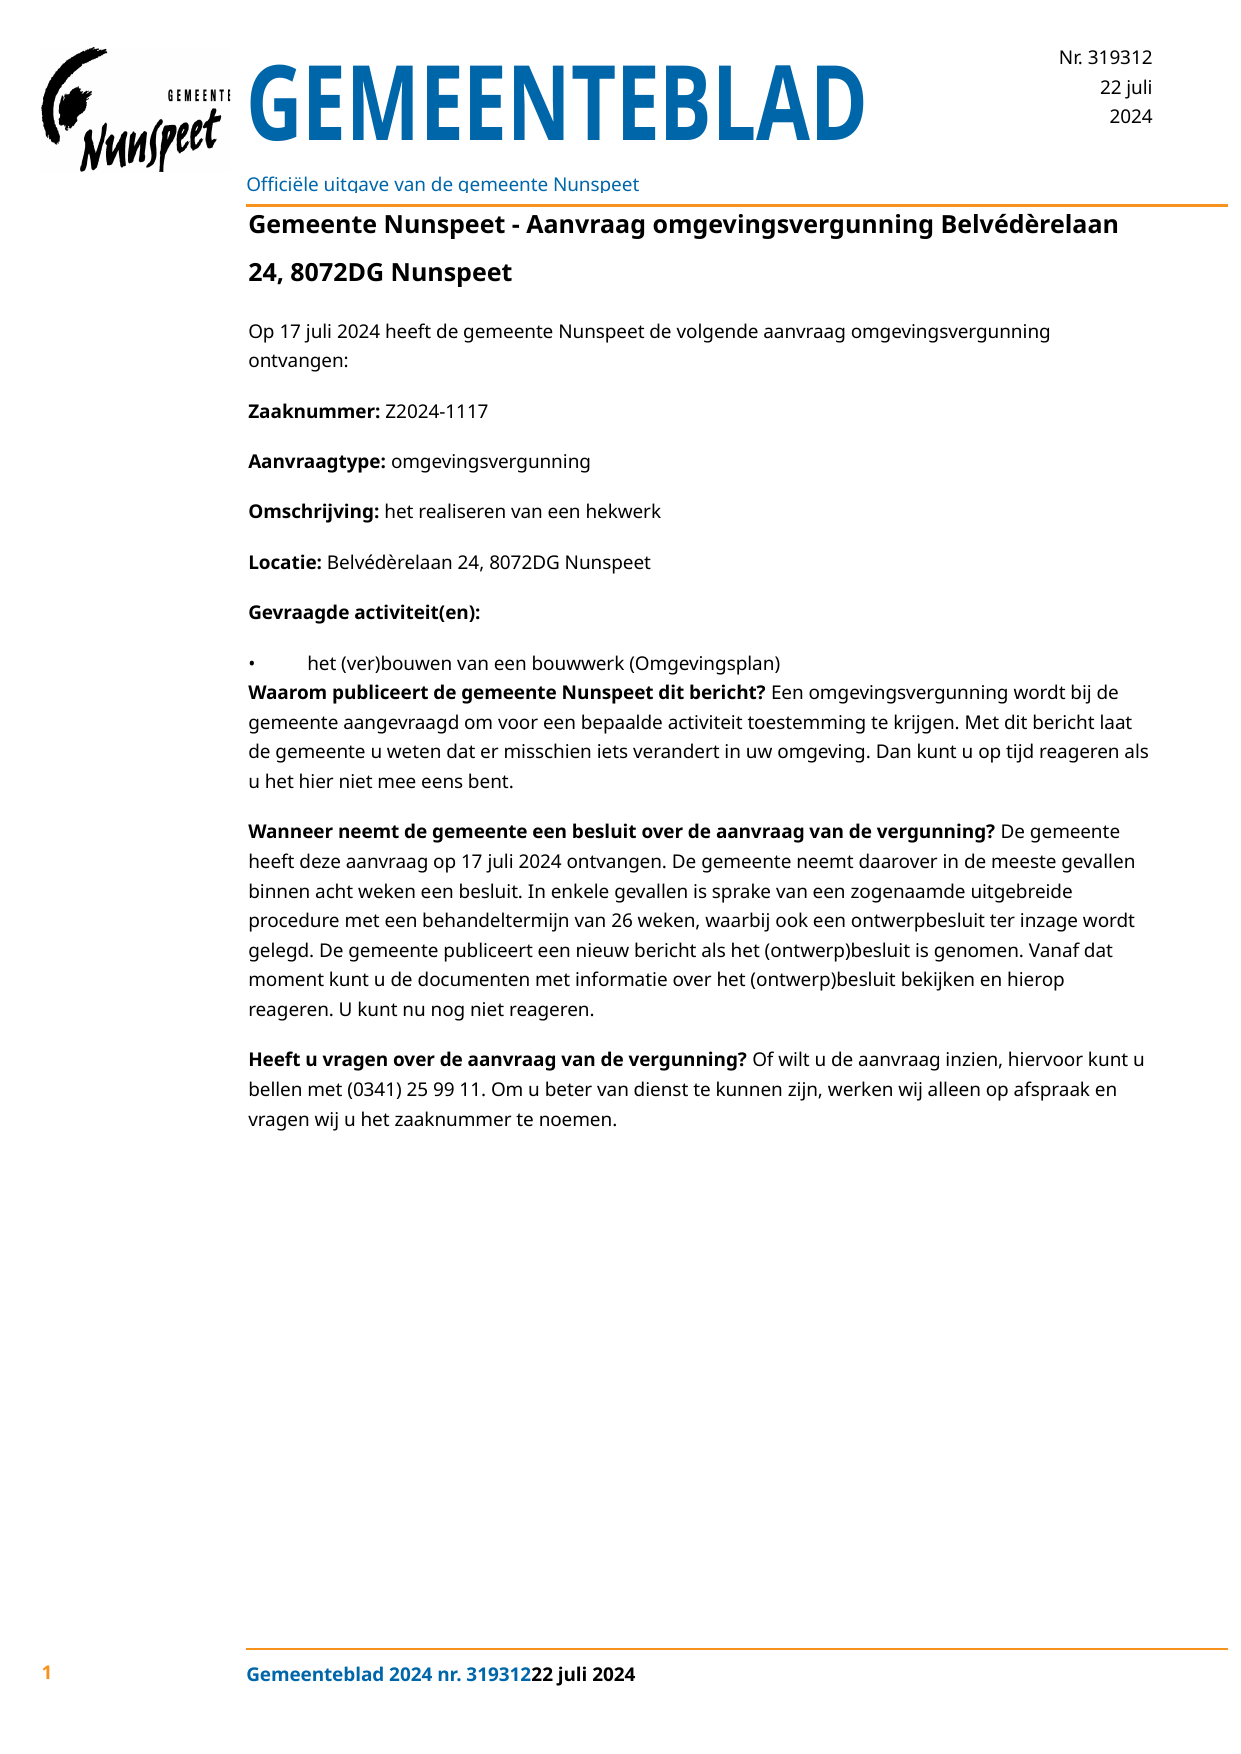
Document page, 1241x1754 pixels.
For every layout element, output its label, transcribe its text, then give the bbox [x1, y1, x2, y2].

picture [41, 47, 231, 172]
text Op 17 juli 2024 heeft de gemeente Nunspeet de volgende aanvraag omgevingsvergunning ontvangen: [248, 318, 1152, 373]
text Gemeente Nunspeet - Aanvraag omgevingsvergunning Belvédèrelaan 24, 8072DG Nunspeet [248, 207, 1152, 288]
text Wanneer neemt de gemeente een besluit over de aanvraag van de vergunning? De gemeente heeft deze aanvraag op 17 juli 2024 ontvangen. De gemeente neemt daarover in de meeste gevallen binnen acht weken een besluit. In enkele gevallen is sprake van een zogenaamde uitgebreide procedure met een behandeltermijn van 26 weken, waarbij ook een ontwerpbesluit ter inzage wordt gelegd. De gemeente publiceert een nieuw bericht als het (ontwerp)besluit is genomen. Vanaf dat moment kunt u de documenten met informatie over het (ontwerp)besluit bekijken en hierop reageren. U kunt nu nog niet reageren. [248, 819, 1152, 1022]
text Gevraagde activiteit(en): [248, 599, 1152, 625]
list het (ver)bouwen van een bouwwerk (Omgevingsplan) [248, 650, 1152, 676]
text Aanvraagtype: omgevingsvergunning [248, 448, 1152, 474]
text Waarom publiceert de gemeente Nunspeet dit bericht? Een omgevingsvergunning wordt bij de gemeente aangevraagd om voor een bepaalde activiteit toestemming te krijgen. Met dit bericht laat de gemeente u weten dat er misschien iets verandert in uw omgeving. Dan kunt u op tijd reageren als u het hier niet mee eens bent. [248, 679, 1152, 794]
text Zaaknummer: Z2024-1117 [248, 398, 1152, 424]
text Omschrijving: het realiseren van een hekwerk [248, 499, 1152, 524]
text Heeft u vragen over de aanvraag van de vergunning? Of wilt u de aanvraag inzien, hiervoor kunt u bellen met (0341) 25 99 11. Om u beter van dienst te kunnen zijn, werken wij alleen op afspraak en vragen wij u het zaaknummer te noemen. [248, 1047, 1152, 1132]
text Locatie: Belvédèrelaan 24, 8072DG Nunspeet [248, 549, 1152, 575]
